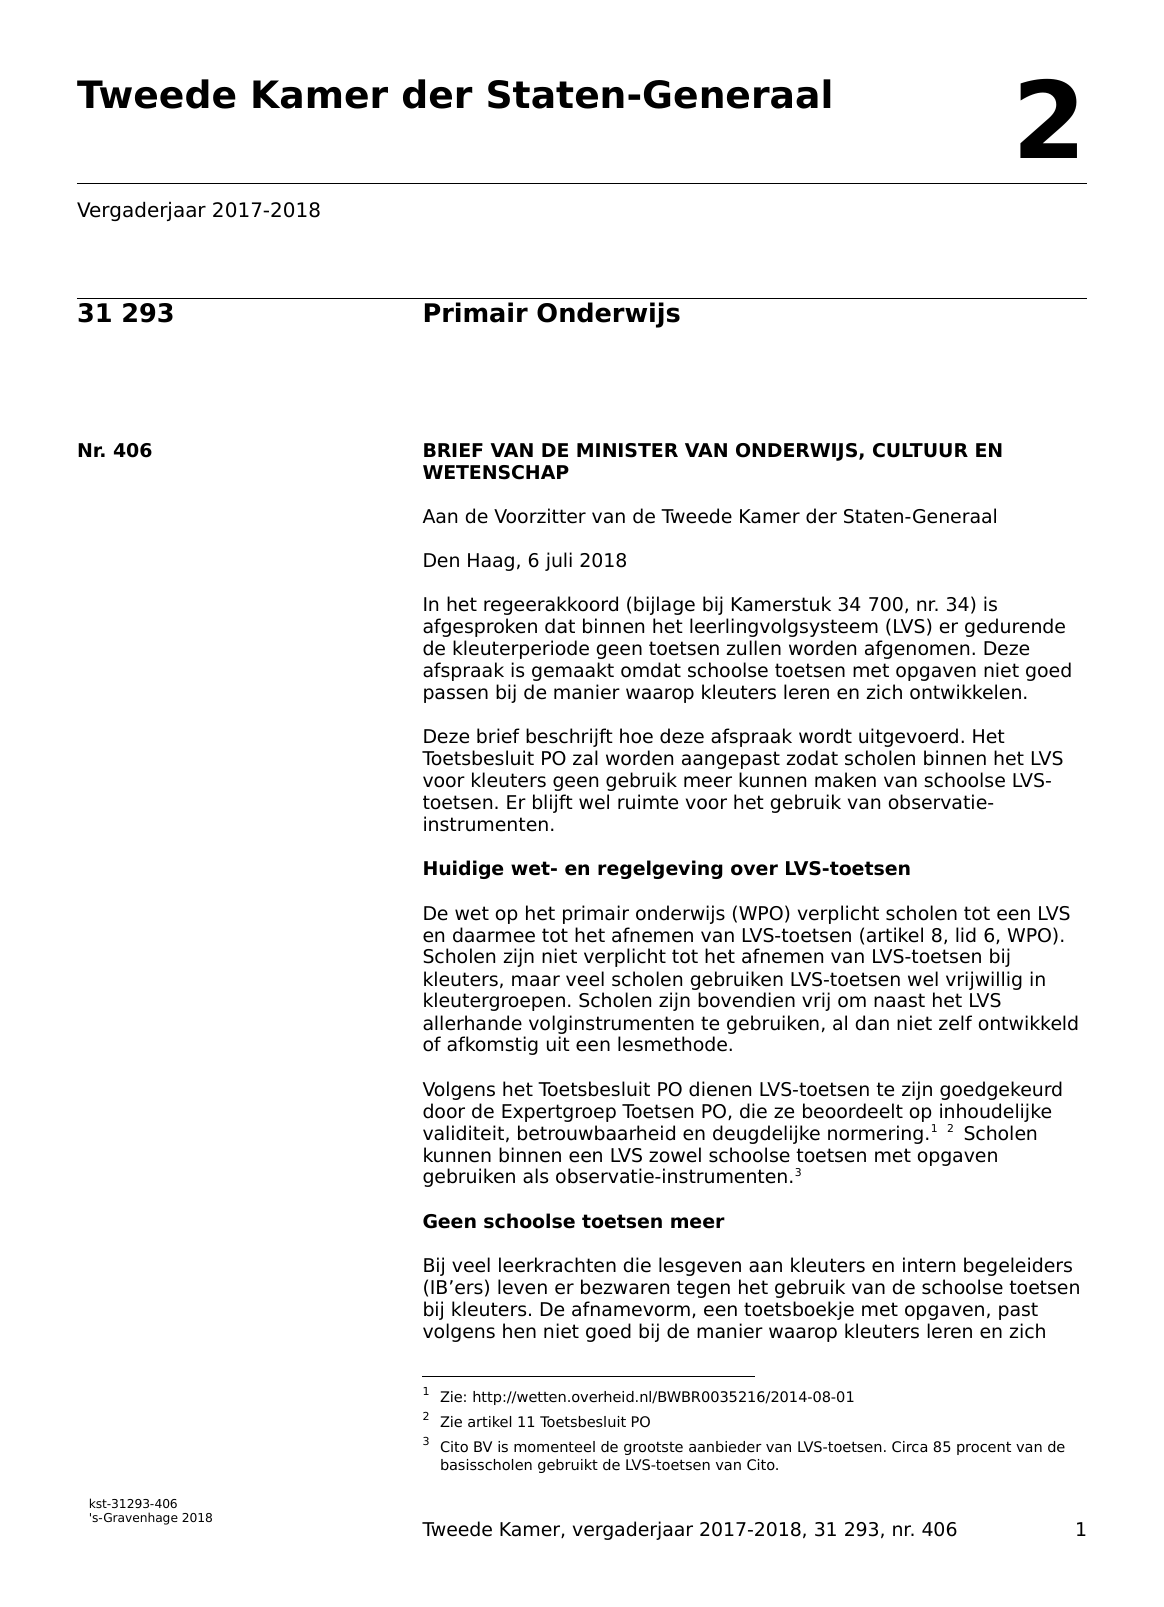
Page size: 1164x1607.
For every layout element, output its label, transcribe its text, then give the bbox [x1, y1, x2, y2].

text Zie: http://wetten.overheid.nl/BWBR0035216/2014-08-01 [422, 1385, 1087, 1407]
subtitle Nr. 406 BRIEF VAN DE MINISTER VAN ONDERWIJS, CULTUUR EN WETENSCHAP [77, 440, 1087, 484]
text In het regeerakkoord (bijlage bij Kamerstuk 34 700, nr. 34) is afgesproken dat binnen het leerlingvolgsysteem (LVS) er gedurende de kleuterperiode geen toetsen zullen worden afgenomen. Deze afspraak is gemaakt omdat schoolse toetsen met opgaven niet goed passen bij de manier waarop kleuters leren en zich ontwikkelen. [422, 594, 1087, 704]
text Deze brief beschrijft hoe deze afspraak wordt uitgevoerd. Het Toetsbesluit PO zal worden aangepast zodat scholen binnen het LVS voor kleuters geen gebruik meer kunnen maken van schoolse LVS-toetsen. Er blijft wel ruimte voor het gebruik van observatie-instrumenten. [422, 726, 1087, 836]
table_header 2 [886, 59, 1087, 183]
text Bij veel leerkrachten die lesgeven aan kleuters en intern begeleiders (IB’ers) leven er bezwaren tegen het gebruik van de schoolse toetsen bij kleuters. De afnamevorm, een toetsboekje met opgaven, past volgens hen niet goed bij de manier waarop kleuters leren en zich [422, 1255, 1087, 1343]
table_cell Vergaderjaar 2017-2018 [77, 184, 1087, 298]
subtitle Huidige wet- en regelgeving over LVS-toetsen [422, 858, 1087, 880]
text Zie artikel 11 Toetsbesluit PO [422, 1410, 1087, 1432]
table_header Tweede Kamer der Staten-Generaal [77, 59, 886, 183]
subtitle 31 293 Primair Onderwijs [77, 299, 1087, 329]
subtitle Geen schoolse toetsen meer [422, 1211, 1087, 1233]
text Cito BV is momenteel de grootste aanbieder van LVS-toetsen. Circa 85 procent van de basisscholen gebruikt de LVS-toetsen van Cito. [422, 1435, 1087, 1474]
text 's-Gravenhage 2018 [88, 1511, 323, 1525]
text De wet op het primair onderwijs (WPO) verplicht scholen tot een LVS en daarmee tot het afnemen van LVS-toetsen (artikel 8, lid 6, WPO). Scholen zijn niet verplicht tot het afnemen van LVS-toetsen bij kleuters, maar veel scholen gebruiken LVS-toetsen wel vrijwillig in kleutergroepen. Scholen zijn bovendien vrij om naast het LVS allerhande volginstrumenten te gebruiken, al dan niet zelf ontwikkeld of afkomstig uit een lesmethode. [422, 902, 1087, 1056]
text Volgens het Toetsbesluit PO dienen LVS-toetsen te zijn goedgekeurd door de Expertgroep Toetsen PO, die ze beoordeelt op inhoudelijke validiteit, betrouwbaarheid en deugdelijke normering. Scholen kunnen binnen een LVS zowel schoolse toetsen met opgaven gebruiken als observatie-instrumenten. [422, 1078, 1087, 1188]
text Den Haag, 6 juli 2018 [422, 550, 1087, 572]
text Aan de Voorzitter van de Tweede Kamer der Staten-Generaal [422, 506, 1087, 528]
text kst-31293-406 [88, 1497, 323, 1511]
